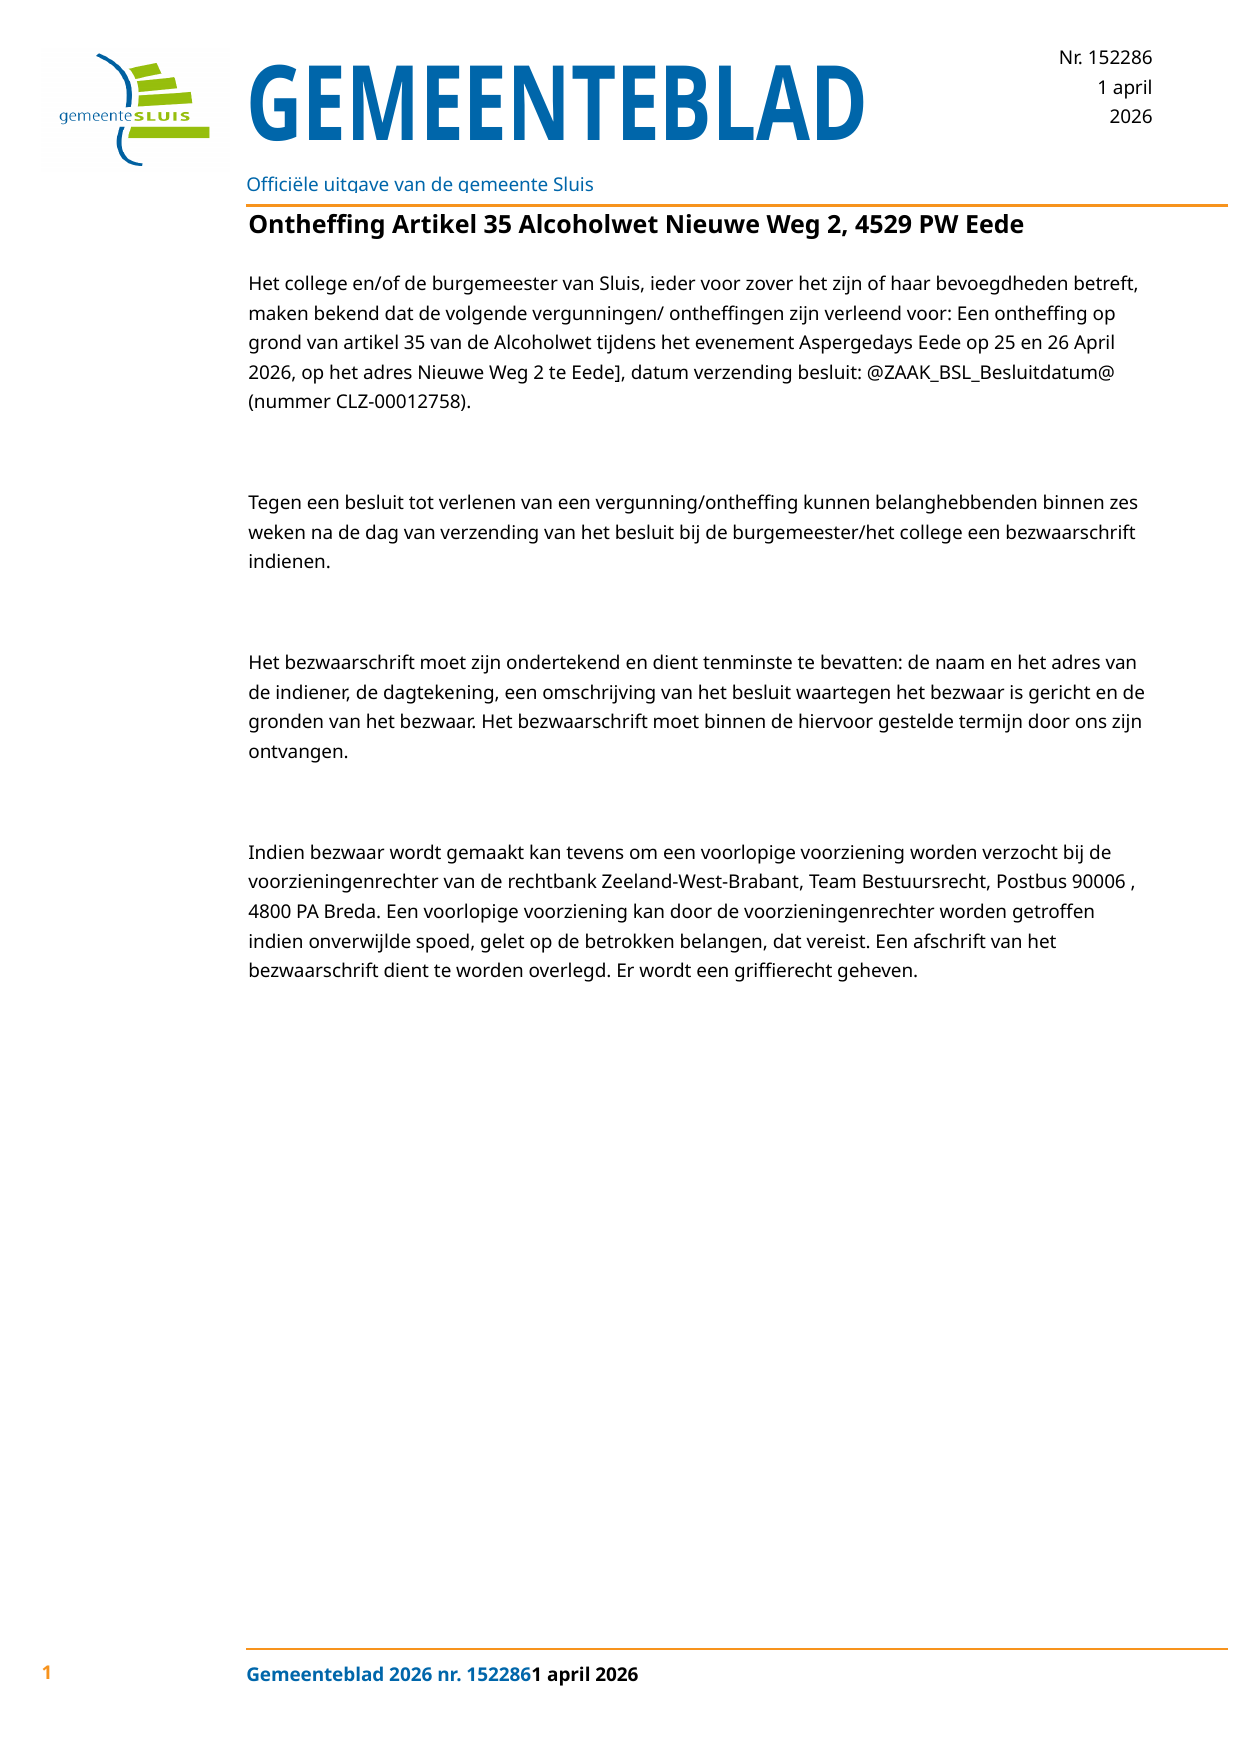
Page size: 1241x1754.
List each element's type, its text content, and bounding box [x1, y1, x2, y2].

picture [41, 47, 231, 172]
text Tegen een besluit tot verlenen van een vergunning/ontheffing kunnen belanghebbenden binnen zes weken na de dag van verzending van het besluit bij de burgemeester/het college een bezwaarschrift indienen. [248, 489, 1152, 574]
text Het college en/of de burgemeester van Sluis, ieder voor zover het zijn of haar bevoegdheden betreft, maken bekend dat de volgende vergunningen/ ontheffingen zijn verleend voor: Een ontheffing op grond van artikel 35 van de Alcoholwet tijdens het evenement Aspergedays Eede op 25 en 26 April 2026, op het adres Nieuwe Weg 2 te Eede], datum verzending besluit: @ZAAK_BSL_Besluitdatum@ (nummer CLZ-00012758). [248, 270, 1152, 414]
text Het bezwaarschrift moet zijn ondertekend en dient tenminste te bevatten: de naam en het adres van de indiener, de dagtekening, een omschrijving van het besluit waartegen het bezwaar is gericht en de gronden van het bezwaar. Het bezwaarschrift moet binnen de hiervoor gestelde termijn door ons zijn ontvangen. [248, 649, 1152, 764]
text Ontheffing Artikel 35 Alcoholwet Nieuwe Weg 2, 4529 PW Eede [248, 207, 1152, 241]
text Indien bezwaar wordt gemaakt kan tevens om een voorlopige voorziening worden verzocht bij de voorzieningenrechter van de rechtbank Zeeland-West-Brabant, Team Bestuursrecht, Postbus 90006 , 4800 PA Breda. Een voorlopige voorziening kan door de voorzieningenrechter worden getroffen indien onverwijlde spoed, gelet op de betrokken belangen, dat vereist. Een afschrift van het bezwaarschrift dient te worden overlegd. Er wordt een griffierecht geheven. [248, 839, 1152, 983]
